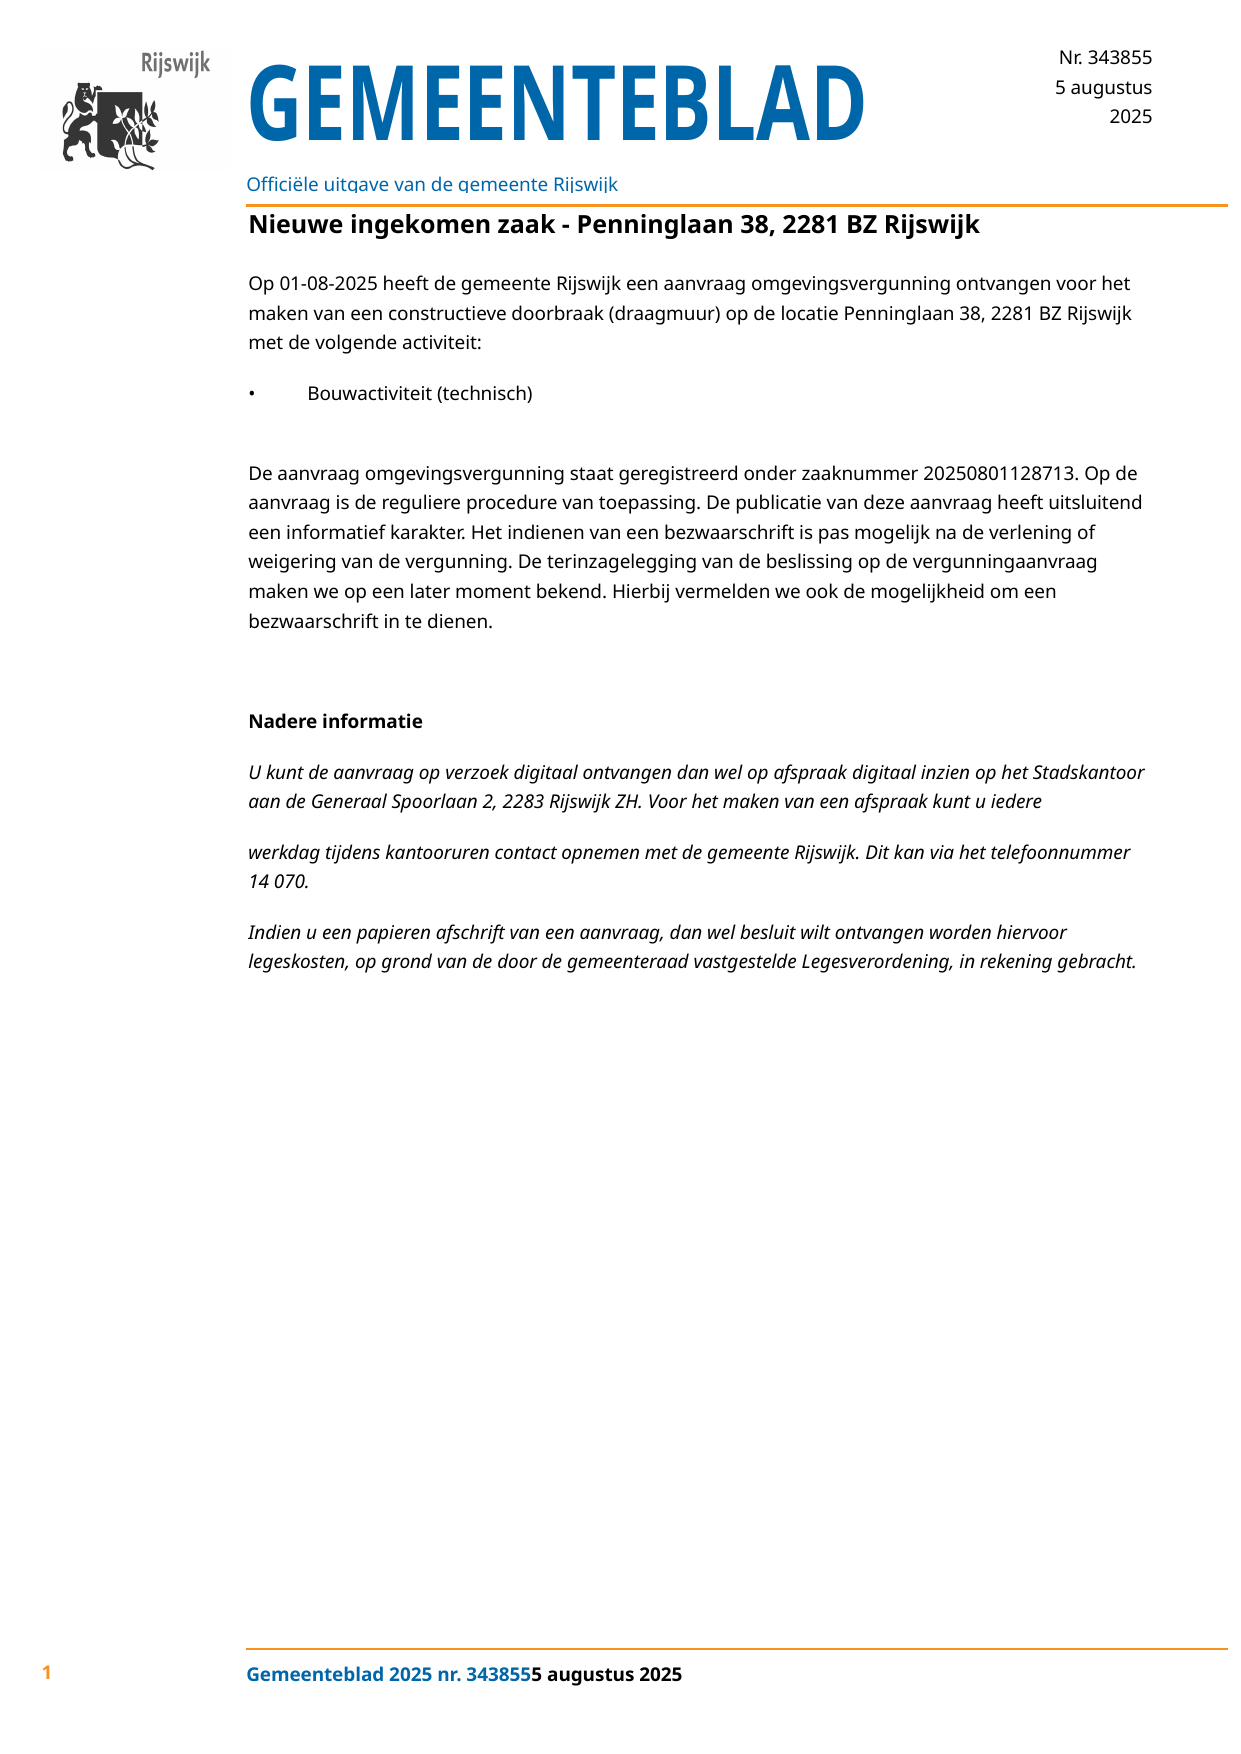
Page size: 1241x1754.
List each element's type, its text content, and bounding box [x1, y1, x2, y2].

text Nadere informatie [248, 709, 1152, 734]
text De aanvraag omgevingsvergunning staat geregistreerd onder zaaknummer 20250801128713. Op de aanvraag is de reguliere procedure van toepassing. De publicatie van deze aanvraag heeft uitsluitend een informatief karakter. Het indienen van een bezwaarschrift is pas mogelijk na de verlening of weigering van de vergunning. De terinzagelegging van de beslissing op de vergunningaanvraag maken we op een later moment bekend. Hierbij vermelden we ook de mogelijkheid om een bezwaarschrift in te dienen. [248, 460, 1152, 633]
text Op 01-08-2025 heeft de gemeente Rijswijk een aanvraag omgevingsvergunning ontvangen voor het maken van een constructieve doorbraak (draagmuur) op de locatie Penninglaan 38, 2281 BZ Rijswijk met de volgende activiteit: [248, 270, 1152, 355]
text Indien u een papieren afschrift van een aanvraag, dan wel besluit wilt ontvangen worden hiervoor legeskosten, op grond van de door de gemeenteraad vastgestelde Legesverordening, in rekening gebracht. [248, 919, 1152, 974]
picture [41, 47, 231, 172]
list Bouwactiviteit (technisch) [248, 380, 1152, 406]
text U kunt de aanvraag op verzoek digitaal ontvangen dan wel op afspraak digitaal inzien op het Stadskantoor aan de Generaal Spoorlaan 2, 2283 Rijswijk ZH. Voor het maken van een afspraak kunt u iedere [248, 759, 1152, 814]
text werkdag tijdens kantooruren contact opnemen met de gemeente Rijswijk. Dit kan via het telefoonnummer 14 070. [248, 839, 1152, 894]
text Nieuwe ingekomen zaak - Penninglaan 38, 2281 BZ Rijswijk [248, 207, 1152, 241]
